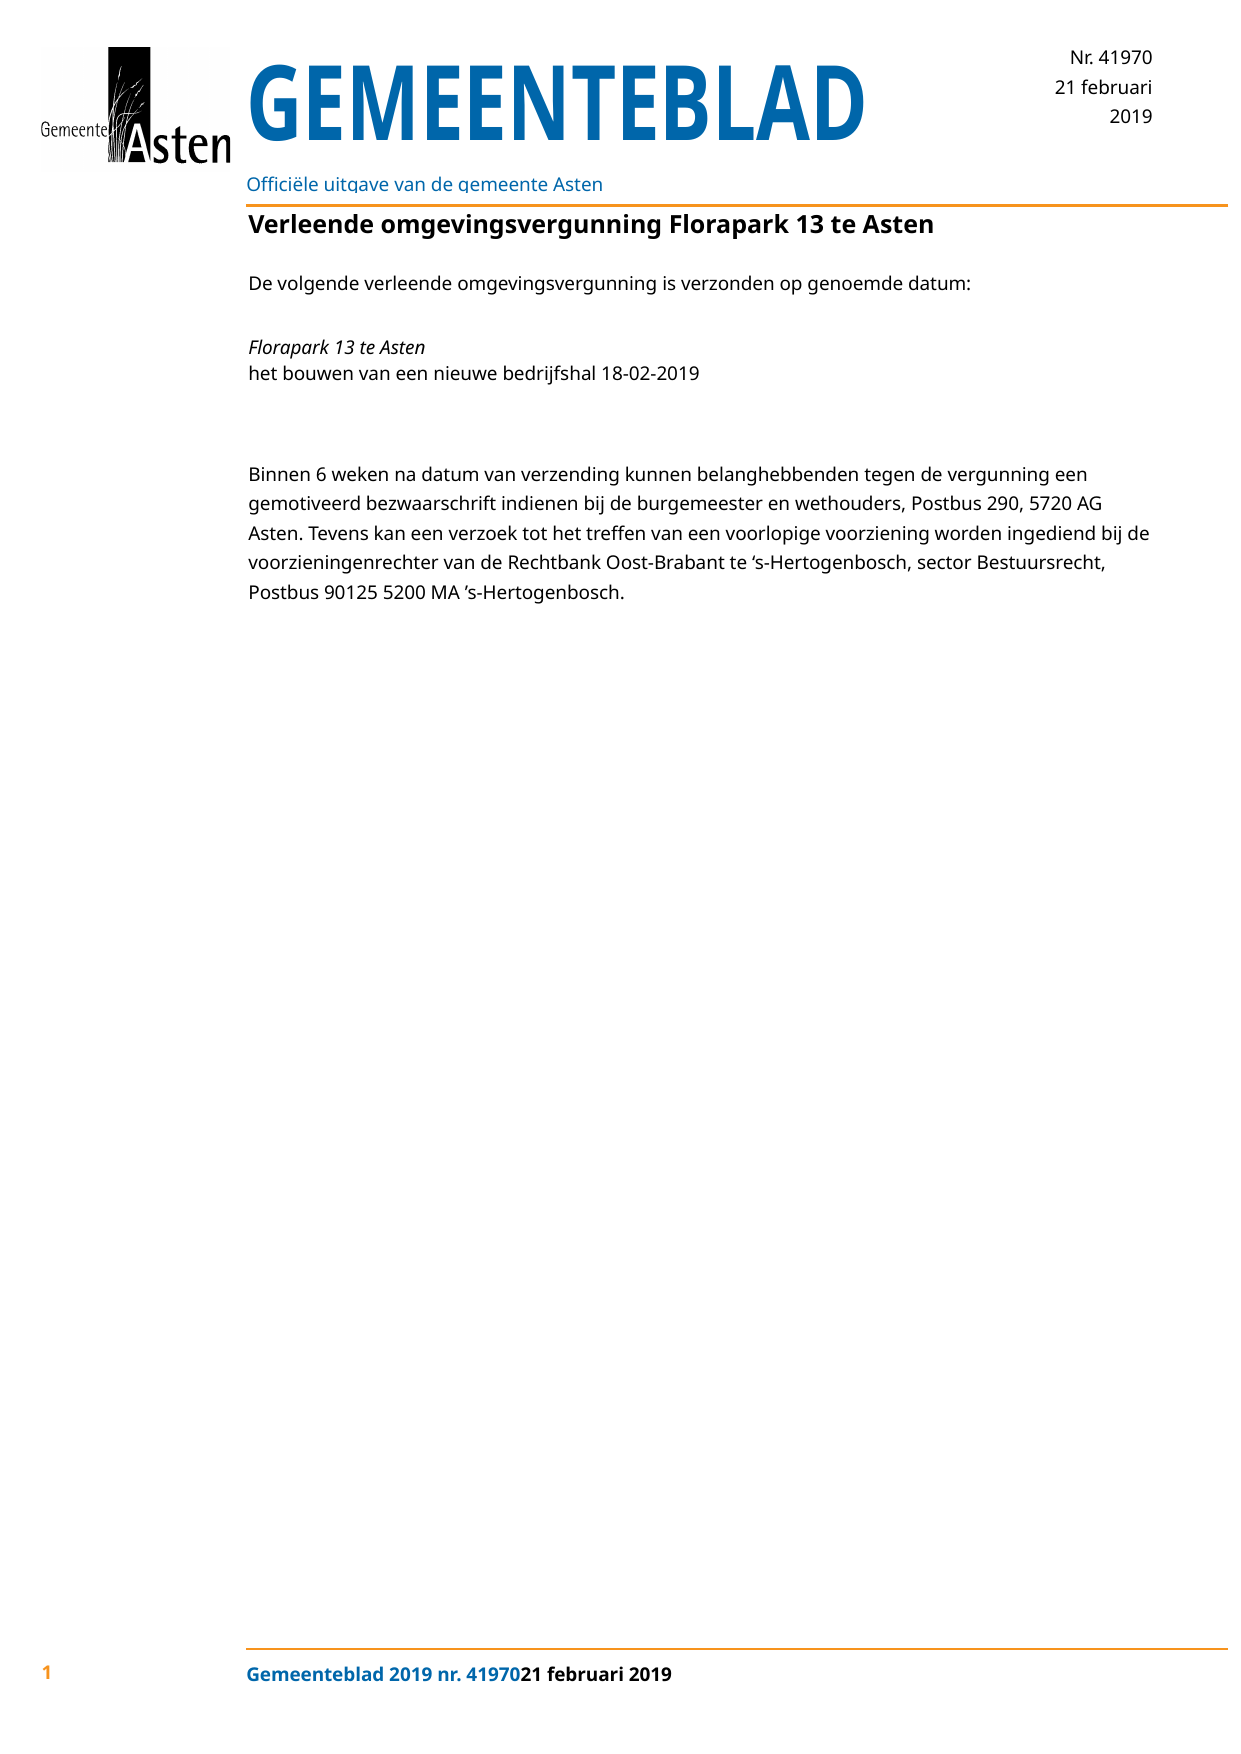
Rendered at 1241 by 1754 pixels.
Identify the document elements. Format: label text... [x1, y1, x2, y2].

picture [41, 47, 231, 172]
text het bouwen van een nieuwe bedrijfshal 18-02-2019 [248, 360, 1152, 386]
text Florapark 13 te Asten [248, 334, 1152, 360]
text Verleende omgevingsvergunning Florapark 13 te Asten [248, 207, 1152, 241]
text Binnen 6 weken na datum van verzending kunnen belanghebbenden tegen de vergunning een gemotiveerd bezwaarschrift indienen bij de burgemeester en wethouders, Postbus 290, 5720 AG Asten. Tevens kan een verzoek tot het treffen van een voorlopige voorziening worden ingediend bij de voorzieningenrechter van de Rechtbank Oost-Brabant te ‘s-Hertogenbosch, sector Bestuursrecht, Postbus 90125 5200 MA ’s-Hertogenbosch. [248, 461, 1152, 605]
text De volgende verleende omgevingsvergunning is verzonden op genoemde datum: [248, 270, 1152, 296]
